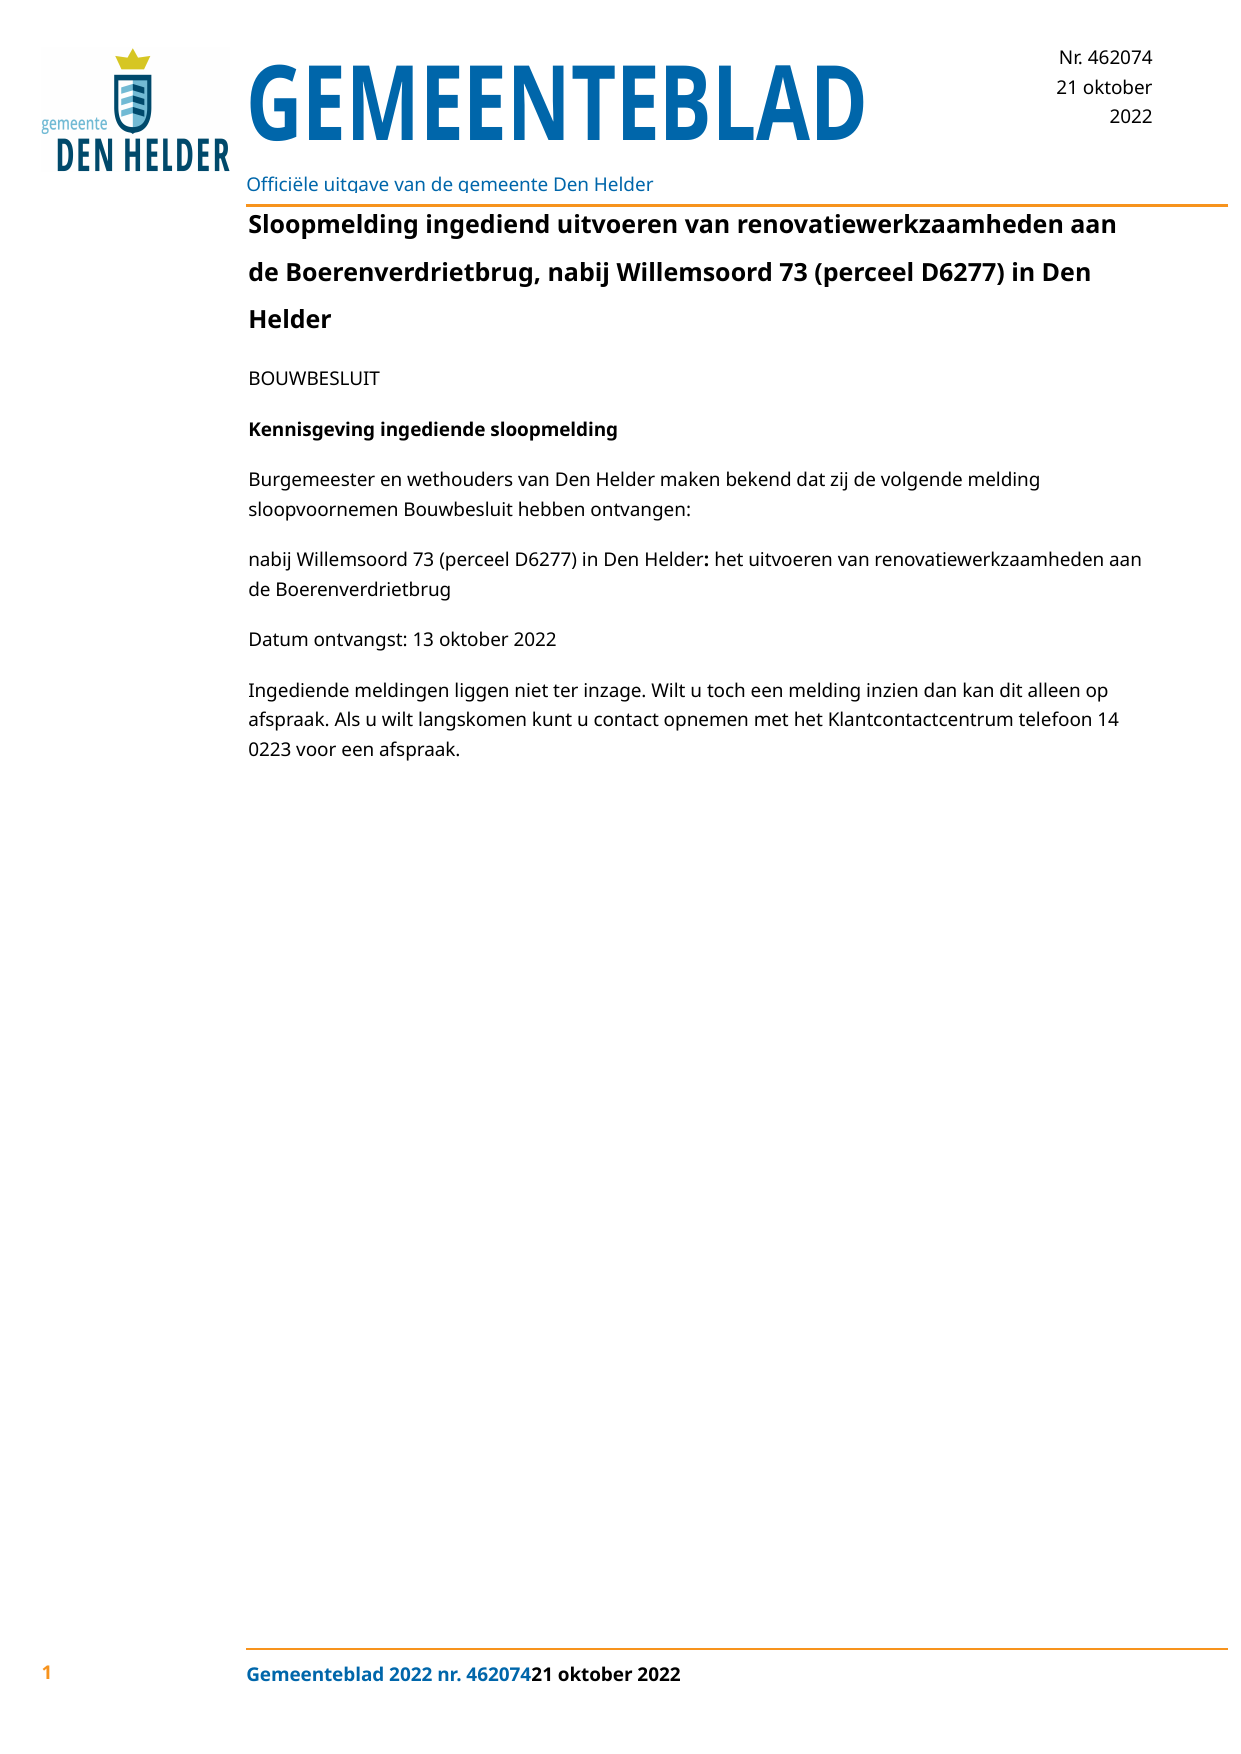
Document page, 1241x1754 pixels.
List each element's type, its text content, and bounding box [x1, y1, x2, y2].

picture [220, 160, 224, 172]
text Datum ontvangst: 13 oktober 2022 [248, 626, 1152, 652]
picture [182, 144, 187, 165]
picture [130, 157, 135, 172]
text nabij Willemsoord 73 (perceel D6277) in Den Helder: het uitvoeren van renovatiewerkzaamheden aan de Boerenverdrietbrug [248, 546, 1152, 602]
text Sloopmelding ingediend uitvoeren van renovatiewerkzaamheden aan de Boerenverdrietbrug, nabij Willemsoord 73 (perceel D6277) in Den Helder [248, 207, 1152, 336]
text Kennisgeving ingediende sloopmelding [248, 416, 1152, 442]
picture [63, 144, 68, 165]
text Ingediende meldingen liggen niet ter inzage. Wilt u toch een melding inzien dan kan dit alleen op afspraak. Als u wilt langskomen kunt u contact opnemen met het Klantcontactcentrum telefoon 14 0223 voor een afspraak. [248, 677, 1152, 762]
picture [100, 154, 106, 172]
picture [41, 47, 231, 172]
text Burgemeester en wethouders van Den Helder maken bekend dat zij de volgende melding sloopvoornemen Bouwbesluit hebben ontvangen: [248, 466, 1152, 522]
text BOUWBESLUIT [248, 366, 1152, 391]
